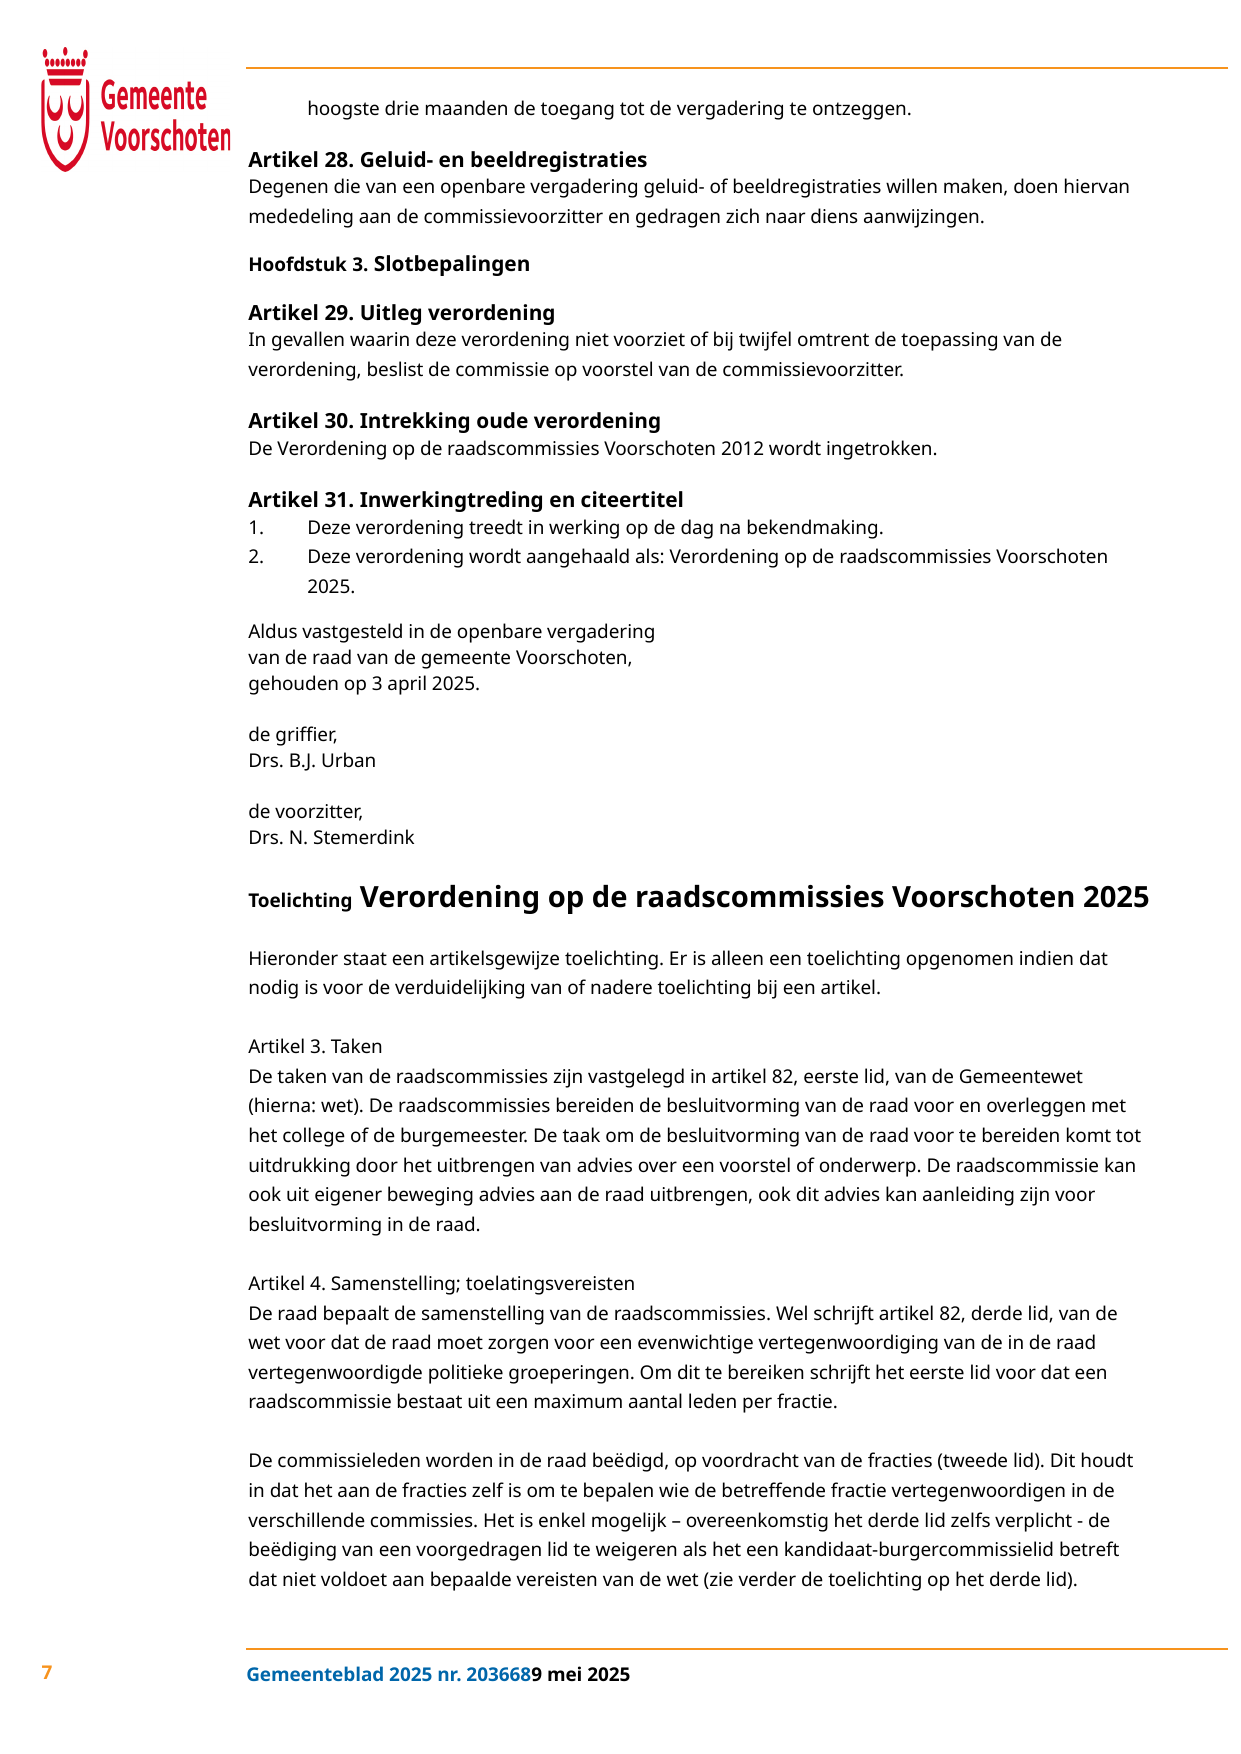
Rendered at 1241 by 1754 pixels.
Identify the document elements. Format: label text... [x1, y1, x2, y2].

list Deze verordening treedt in werking op de dag na bekendmaking. [248, 514, 1152, 539]
text Artikel 3. Taken [248, 1033, 1152, 1059]
text In gevallen waarin deze verordening niet voorziet of bij twijfel omtrent de toepassing van de verordening, beslist de commissie op voorstel van de commissievoorzitter. [248, 327, 1152, 382]
list hoogste drie maanden de toegang tot de vergadering te ontzeggen. [248, 95, 1152, 121]
text Hoofdstuk 3. Slotbepalingen [248, 249, 1152, 277]
text Artikel 4. Samenstelling; toelatingsvereisten [248, 1270, 1152, 1296]
text Drs. N. Stemerdink [248, 824, 1152, 850]
text Artikel 28. Geluid- en beeldregistraties [248, 145, 1152, 174]
text Drs. B.J. Urban [248, 747, 1152, 773]
text Artikel 30. Intrekking oude verordening [248, 407, 1152, 435]
text De commissieleden worden in de raad beëdigd, op voordracht van de fracties (tweede lid). Dit houdt in dat het aan de fracties zelf is om te bepalen wie de betreffende fractie vertegenwoordigen in de verschillende commissies. Het is enkel mogelijk – overeenkomstig het derde lid zelfs verplicht - de beëdiging van een voorgedragen lid te weigeren als het een kandidaat-burgercommissielid betreft dat niet voldoet aan bepaalde vereisten van de wet (zie verder de toelichting op het derde lid). [248, 1448, 1152, 1592]
text van de raad van de gemeente Voorschoten, [248, 644, 1152, 670]
text De taken van de raadscommissies zijn vastgelegd in artikel 82, eerste lid, van de Gemeentewet (hierna: wet). De raadscommissies bereiden de besluitvorming van de raad voor en overleggen met het college of de burgemeester. De taak om de besluitvorming van de raad voor te bereiden komt tot uitdrukking door het uitbrengen van advies over een voorstel of onderwerp. De raadscommissie kan ook uit eigener beweging advies aan de raad uitbrengen, ook dit advies kan aanleiding zijn voor besluitvorming in de raad. [248, 1063, 1152, 1237]
picture [41, 47, 231, 172]
text De raad bepaalt de samenstelling van de raadscommissies. Wel schrijft artikel 82, derde lid, van de wet voor dat de raad moet zorgen voor een evenwichtige vertegenwoordiging van de in de raad vertegenwoordigde politieke groeperingen. Om dit te bereiken schrijft het eerste lid voor dat een raadscommissie bestaat uit een maximum aantal leden per fractie. [248, 1300, 1152, 1414]
text de griffier, [248, 722, 1152, 747]
list Deze verordening wordt aangehaald als: Verordening op de raadscommissies Voorschoten 2025. [248, 543, 1152, 599]
text gehouden op 3 april 2025. [248, 670, 1152, 696]
text de voorzitter, [248, 799, 1152, 824]
text De Verordening op de raadscommissies Voorschoten 2012 wordt ingetrokken. [248, 435, 1152, 461]
text Toelichting Verordening op de raadscommissies Voorschoten 2025 [248, 876, 1152, 916]
text Hieronder staat een artikelsgewijze toelichting. Er is alleen een toelichting opgenomen indien dat nodig is voor de verduidelijking van of nadere toelichting bij een artikel. [248, 945, 1152, 1000]
text Degenen die van een openbare vergadering geluid- of beeldregistraties willen maken, doen hiervan mededeling aan de commissievoorzitter en gedragen zich naar diens aanwijzingen. [248, 174, 1152, 229]
text Artikel 31. Inwerkingtreding en citeertitel [248, 485, 1152, 514]
text Aldus vastgesteld in de openbare vergadering [248, 619, 1152, 644]
text Artikel 29. Uitleg verordening [248, 298, 1152, 327]
